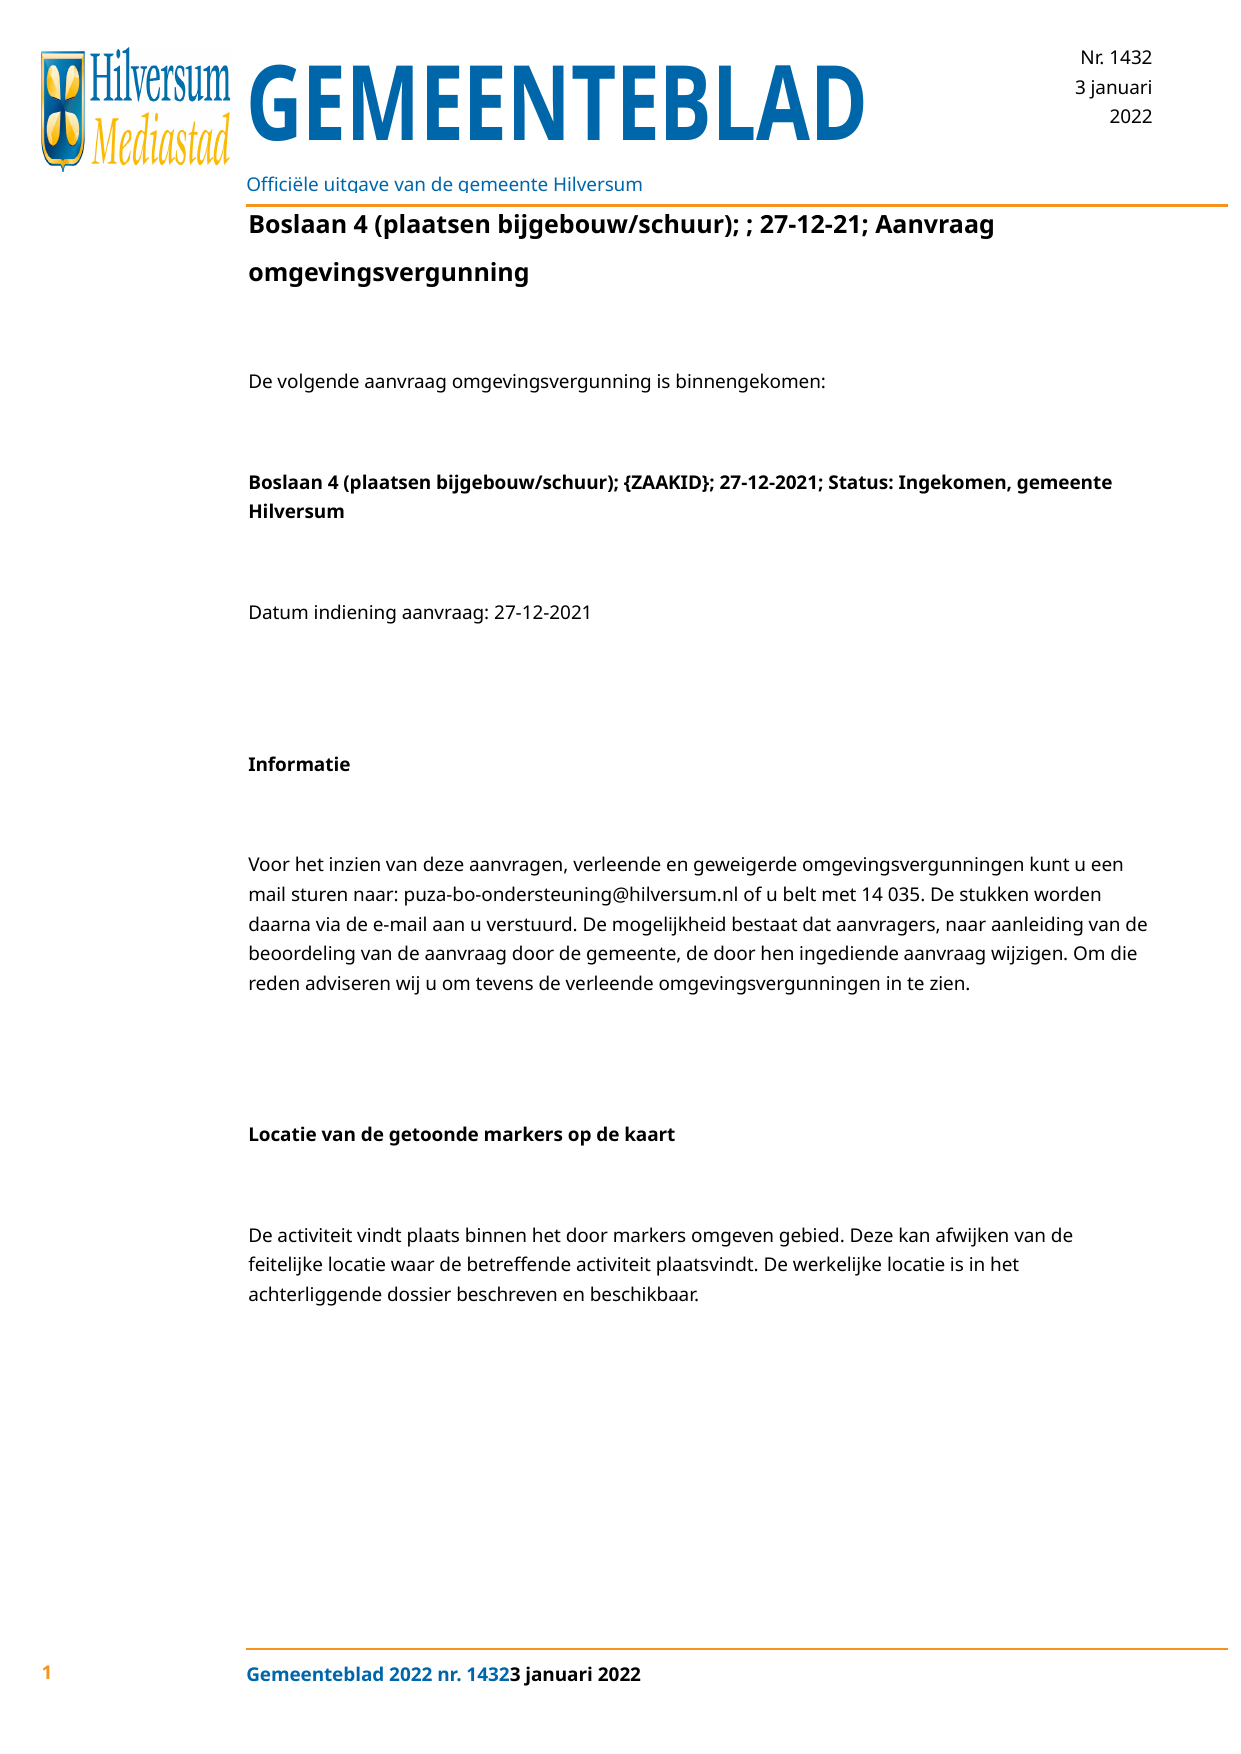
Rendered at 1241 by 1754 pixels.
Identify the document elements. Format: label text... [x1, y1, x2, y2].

text De volgende aanvraag omgevingsvergunning is binnengekomen: [248, 368, 1152, 394]
text Datum indiening aanvraag: 27-12-2021 [248, 599, 1152, 625]
text Boslaan 4 (plaatsen bijgebouw/schuur); {ZAAKID}; 27-12-2021; Status: Ingekomen, gemeente Hilversum [248, 469, 1152, 524]
text Informatie [248, 751, 1152, 777]
text De activiteit vindt plaats binnen het door markers omgeven gebied. Deze kan afwijken van de feitelijke locatie waar de betreffende activiteit plaatsvindt. De werkelijke locatie is in het achterliggende dossier beschreven en beschikbaar. [248, 1222, 1152, 1307]
text Boslaan 4 (plaatsen bijgebouw/schuur); ; 27-12-21; Aanvraag omgevingsvergunning [248, 207, 1152, 288]
picture [41, 47, 231, 172]
text Locatie van de getoonde markers op de kaart [248, 1121, 1152, 1147]
text Voor het inzien van deze aanvragen, verleende en geweigerde omgevingsvergunningen kunt u een mail sturen naar: puza-bo-ondersteuning@hilversum.nl of u belt met 14 035. De stukken worden daarna via de e-mail aan u verstuurd. De mogelijkheid bestaat dat aanvragers, naar aanleiding van de beoordeling van de aanvraag door de gemeente, de door hen ingediende aanvraag wijzigen. Om die reden adviseren wij u om tevens de verleende omgevingsvergunningen in te zien. [248, 852, 1152, 996]
